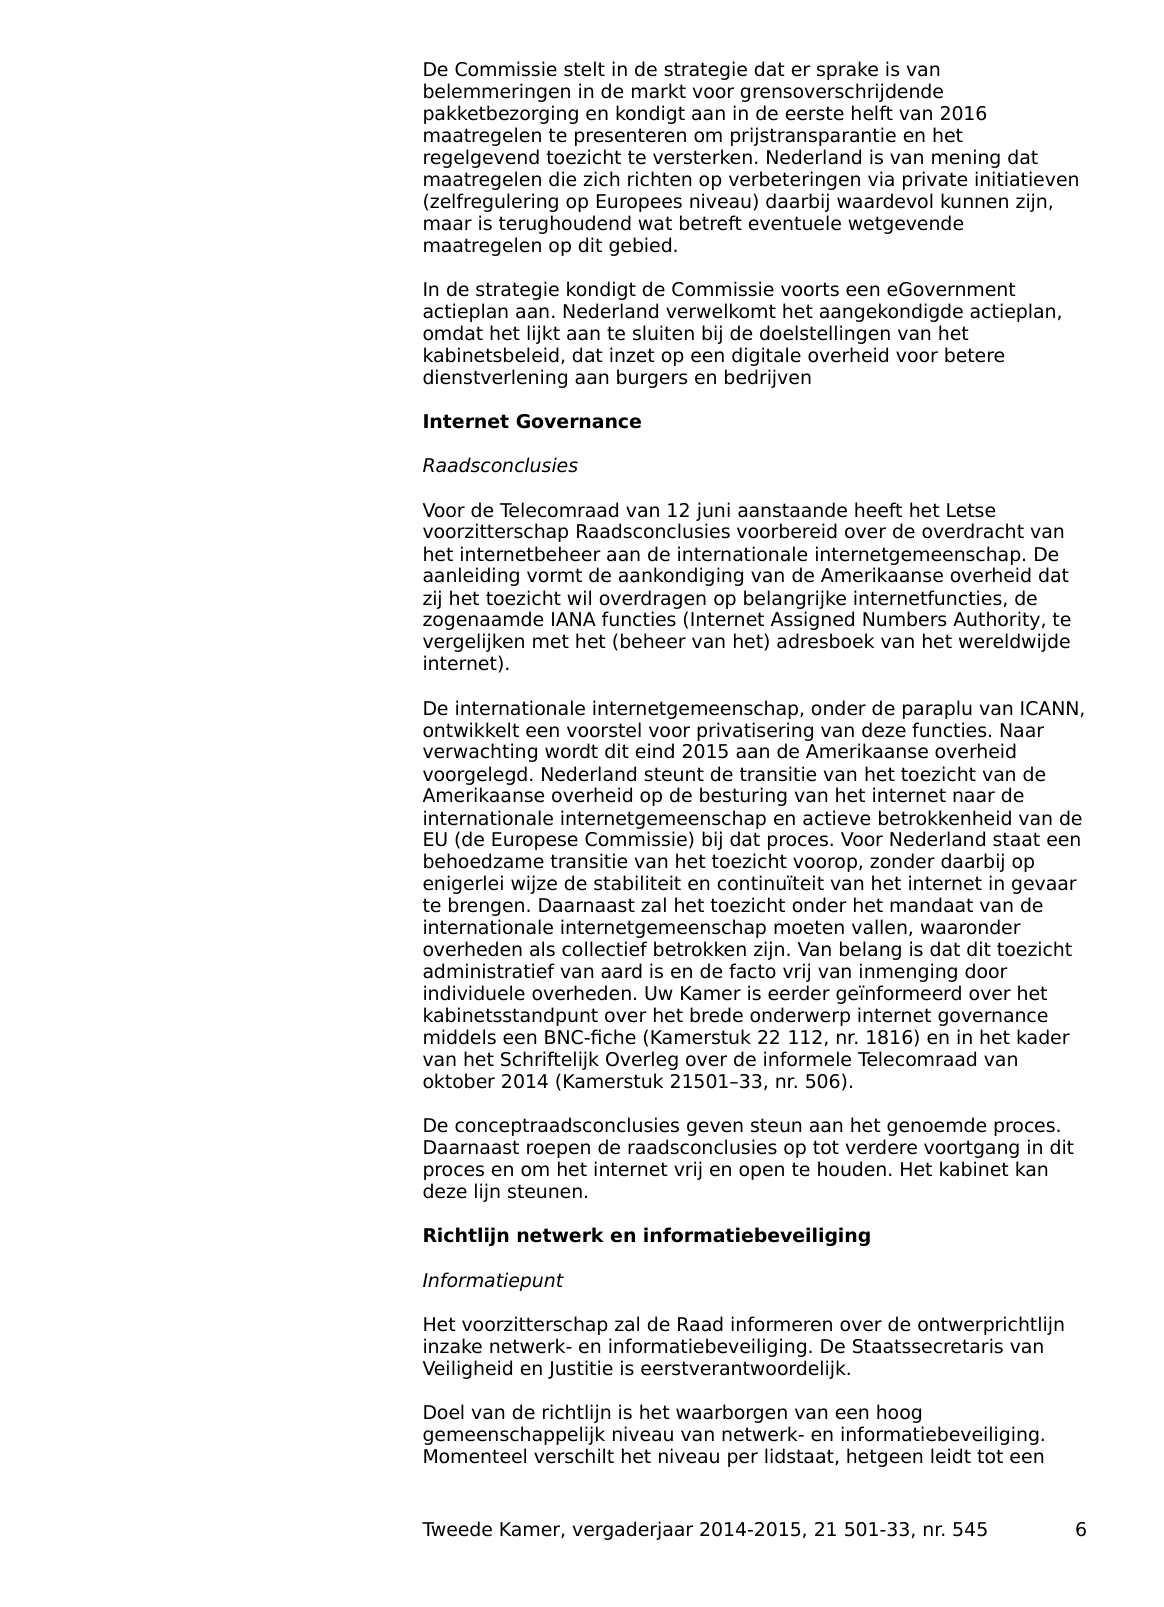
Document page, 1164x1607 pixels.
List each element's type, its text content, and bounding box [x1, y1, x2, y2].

subtitle Informatiepunt [422, 1269, 1087, 1292]
text Doel van de richtlijn is het waarborgen van een hoog gemeenschappelijk niveau van netwerk- en informatiebeveiliging. Momenteel verschilt het niveau per lidstaat, hetgeen leidt tot een [422, 1402, 1087, 1468]
text Voor de Telecomraad van 12 juni aanstaande heeft het Letse voorzitterschap Raadsconclusies voorbereid over de overdracht van het internetbeheer aan de internationale internetgemeenschap. De aanleiding vormt de aankondiging van de Amerikaanse overheid dat zij het toezicht wil overdragen op belangrijke internetfuncties, de zogenaamde IANA functies (Internet Assigned Numbers Authority, te vergelijken met het (beheer van het) adresboek van het wereldwijde internet). [422, 499, 1087, 675]
text Het voorzitterschap zal de Raad informeren over de ontwerprichtlijn inzake netwerk- en informatiebeveiliging. De Staatssecretaris van Veiligheid en Justitie is eerstverantwoordelijk. [422, 1314, 1087, 1380]
subtitle Raadsconclusies [422, 455, 1087, 477]
text De conceptraadsconclusies geven steun aan het genoemde proces. Daarnaast roepen de raadsconclusies op tot verdere voortgang in dit proces en om het internet vrij en open te houden. Het kabinet kan deze lijn steunen. [422, 1115, 1087, 1203]
text De internationale internetgemeenschap, onder de paraplu van ICANN, ontwikkelt een voorstel voor privatisering van deze functies. Naar verwachting wordt dit eind 2015 aan de Amerikaanse overheid voorgelegd. Nederland steunt de transitie van het toezicht van de Amerikaanse overheid op de besturing van het internet naar de internationale internetgemeenschap en actieve betrokkenheid van de EU (de Europese Commissie) bij dat proces. Voor Nederland staat een behoedzame transitie van het toezicht voorop, zonder daarbij op enigerlei wijze de stabiliteit en continuïteit van het internet in gevaar te brengen. Daarnaast zal het toezicht onder het mandaat van de internationale internetgemeenschap moeten vallen, waaronder overheden als collectief betrokken zijn. Van belang is dat dit toezicht administratief van aard is en de facto vrij van inmenging door individuele overheden. Uw Kamer is eerder geïnformeerd over het kabinetsstandpunt over het brede onderwerp internet governance middels een BNC-fiche (Kamerstuk 22 112, nr. 1816) en in het kader van het Schriftelijk Overleg over de informele Telecomraad van oktober 2014 (Kamerstuk 21501–33, nr. 506). [422, 697, 1087, 1093]
subtitle Richtlijn netwerk en informatiebeveiliging [422, 1225, 1087, 1247]
text In de strategie kondigt de Commissie voorts een eGovernment actieplan aan. Nederland verwelkomt het aangekondigde actieplan, omdat het lijkt aan te sluiten bij de doelstellingen van het kabinetsbeleid, dat inzet op een digitale overheid voor betere dienstverlening aan burgers en bedrijven [422, 279, 1087, 389]
text De Commissie stelt in de strategie dat er sprake is van belemmeringen in de markt voor grensoverschrijdende pakketbezorging en kondigt aan in de eerste helft van 2016 maatregelen te presenteren om prijstransparantie en het regelgevend toezicht te versterken. Nederland is van mening dat maatregelen die zich richten op verbeteringen via private initiatieven (zelfregulering op Europees niveau) daarbij waardevol kunnen zijn, maar is terughoudend wat betreft eventuele wetgevende maatregelen op dit gebied. [422, 59, 1087, 257]
subtitle Internet Governance [422, 411, 1087, 433]
